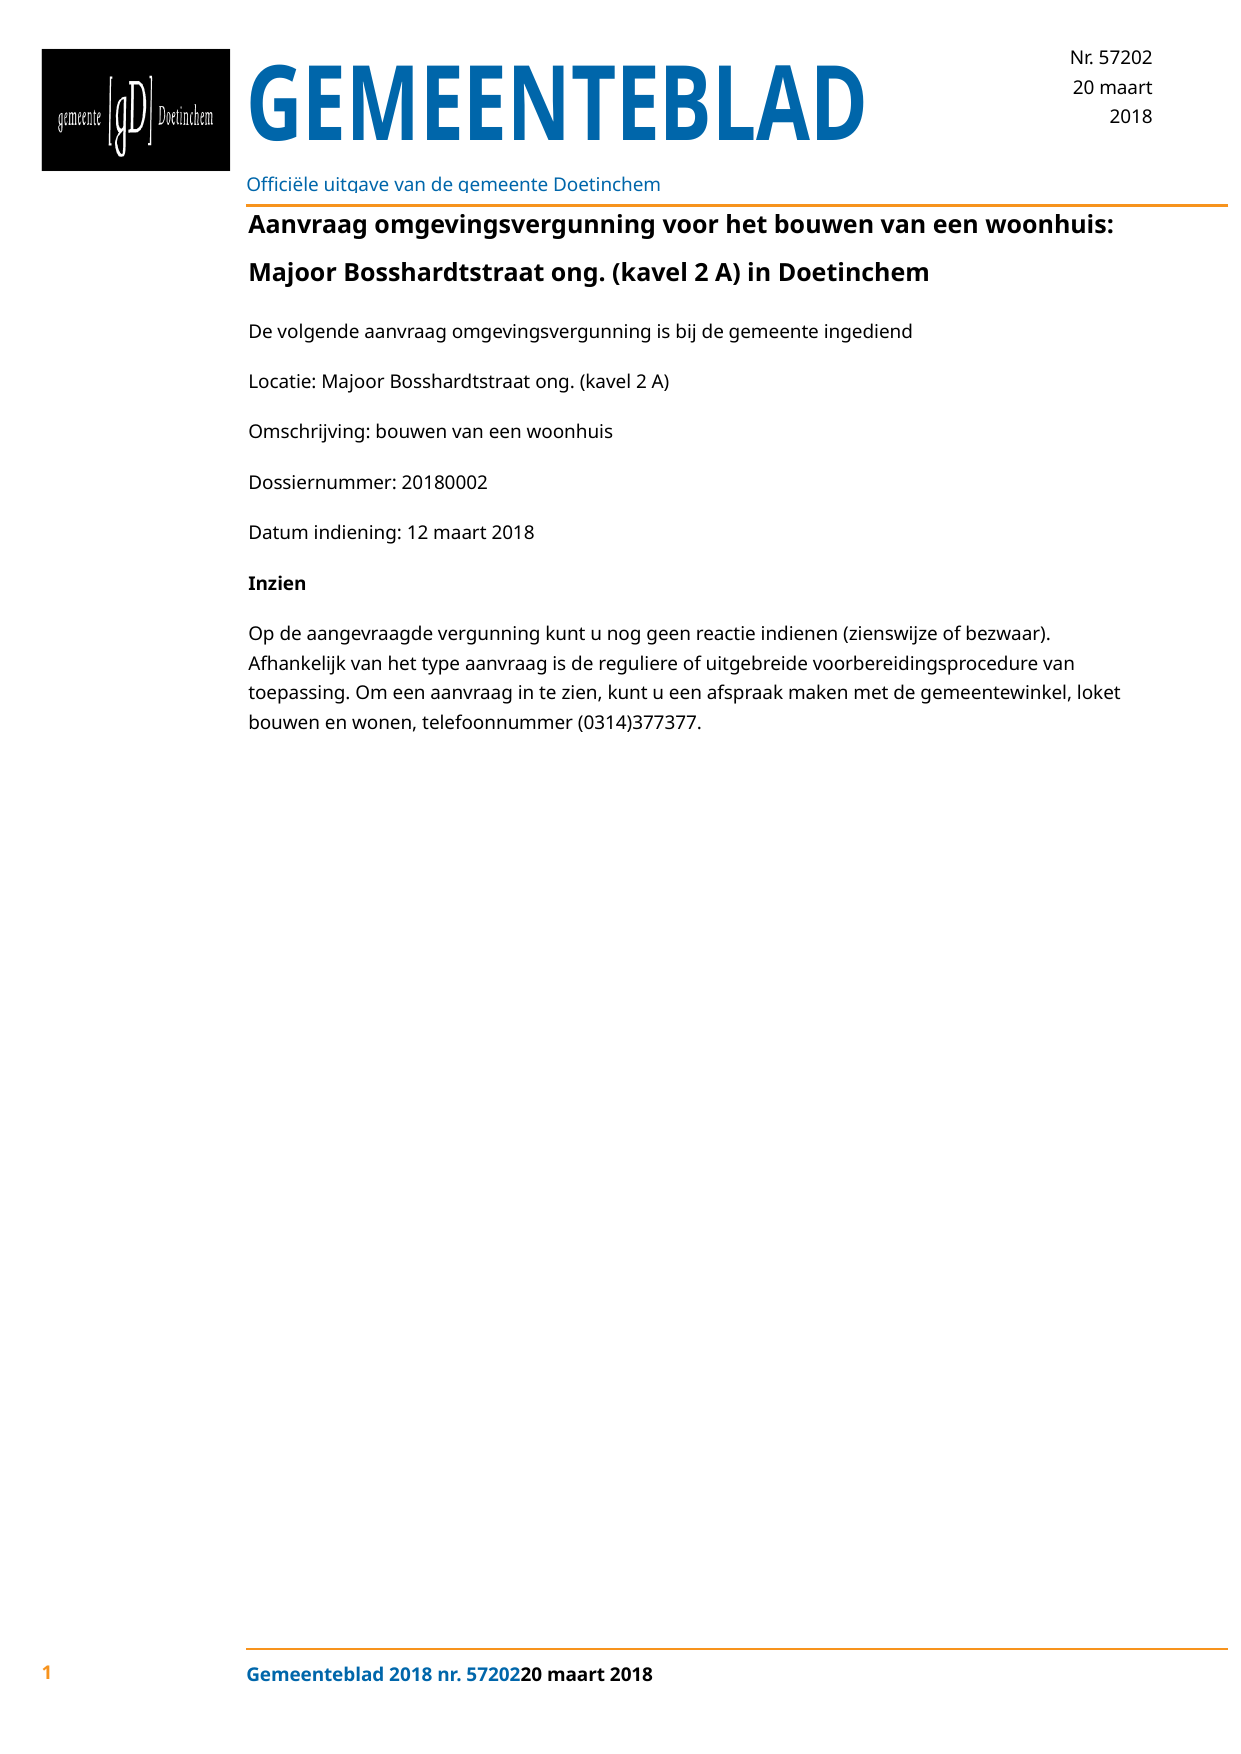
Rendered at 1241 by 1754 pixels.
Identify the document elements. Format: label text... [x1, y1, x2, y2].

text Dossiernummer: 20180002 [248, 469, 1152, 495]
text Aanvraag omgevingsvergunning voor het bouwen van een woonhuis: Majoor Bosshardtstraat ong. (kavel 2 A) in Doetinchem [248, 207, 1152, 288]
text Locatie: Majoor Bosshardtstraat ong. (kavel 2 A) [248, 368, 1152, 394]
text De volgende aanvraag omgevingsvergunning is bij de gemeente ingediend [248, 318, 1152, 344]
picture [41, 47, 231, 172]
text Inzien [248, 570, 1152, 596]
text Op de aangevraagde vergunning kunt u nog geen reactie indienen (zienswijze of bezwaar). Afhankelijk van het type aanvraag is de reguliere of uitgebreide voorbereidingsprocedure van toepassing. Om een aanvraag in te zien, kunt u een afspraak maken met de gemeentewinkel, loket bouwen en wonen, telefoonnummer (0314)377377. [248, 620, 1152, 735]
text Omschrijving: bouwen van een woonhuis [248, 419, 1152, 444]
text Datum indiening: 12 maart 2018 [248, 519, 1152, 545]
